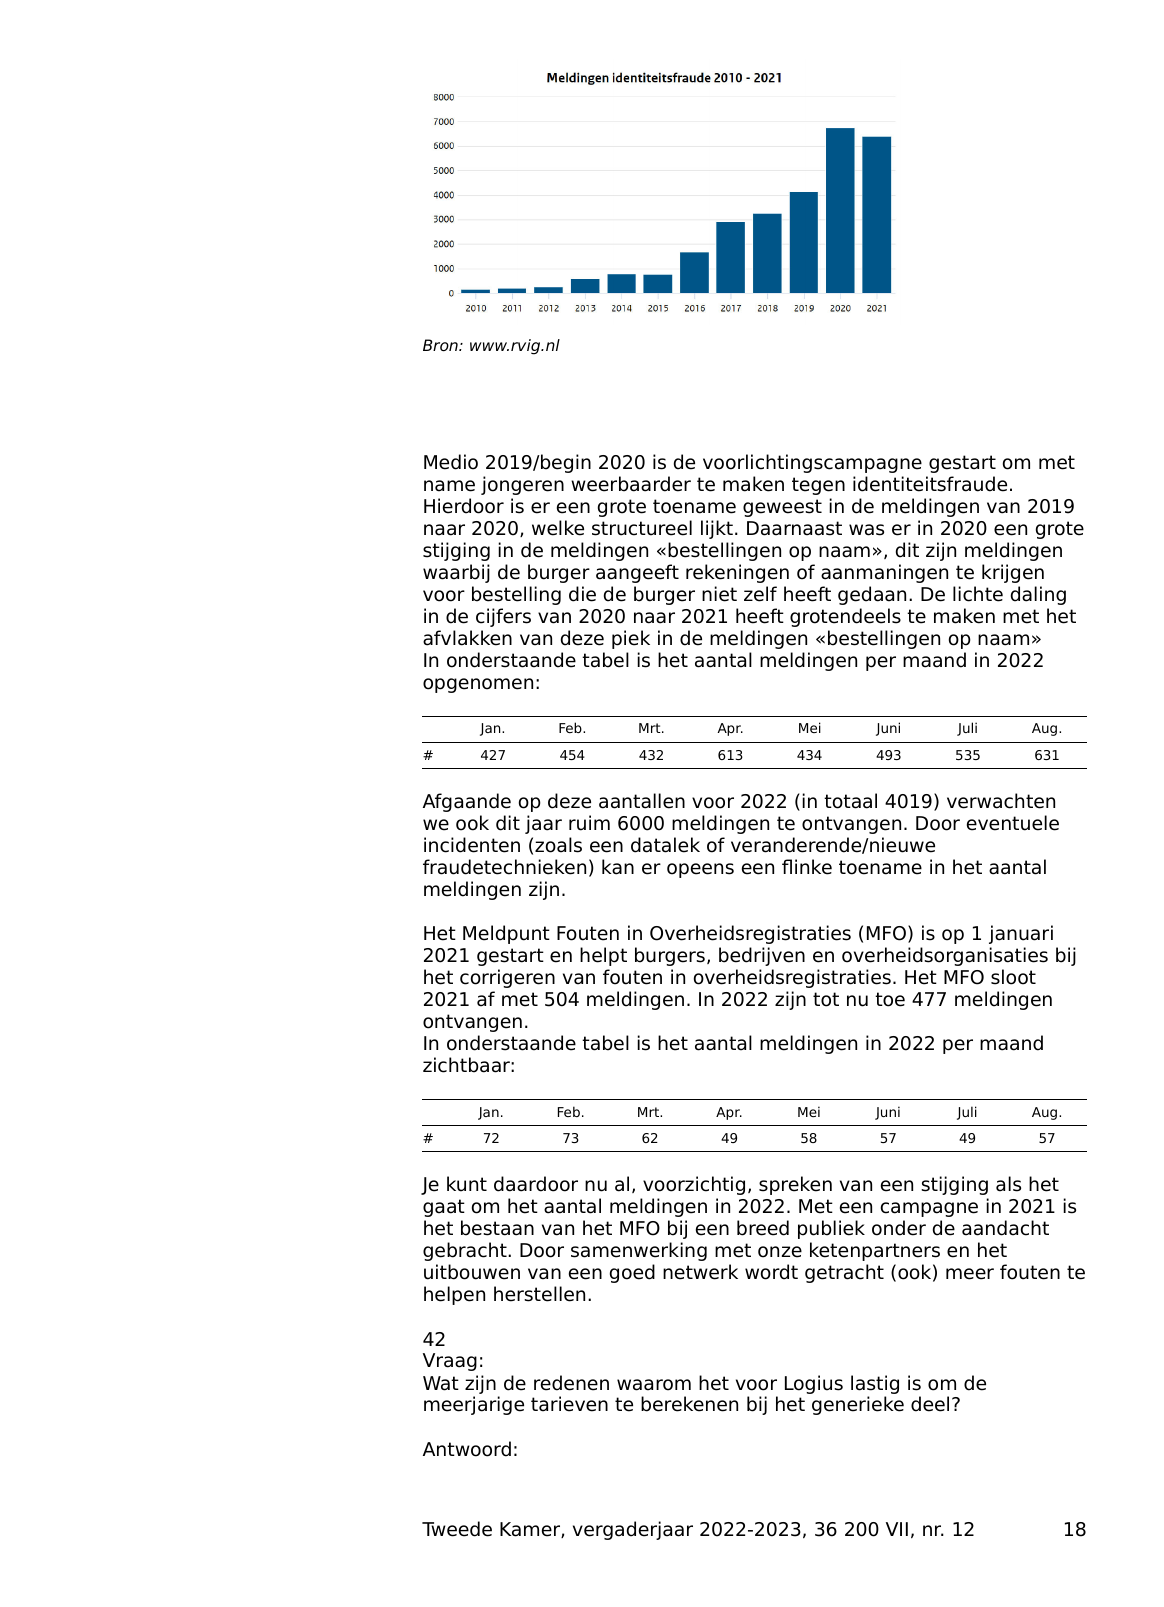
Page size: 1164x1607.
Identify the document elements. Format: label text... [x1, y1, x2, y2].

table_cell # [422, 1126, 451, 1151]
table_cell 73 [531, 1126, 610, 1151]
table_header Feb. [531, 1100, 610, 1125]
text Antwoord: [422, 1438, 1087, 1461]
text Vraag: [422, 1350, 1087, 1372]
table_cell 62 [610, 1126, 690, 1151]
table_cell 613 [691, 743, 770, 768]
text 42 [422, 1328, 1087, 1350]
table_header Jan. [451, 1100, 531, 1125]
table_header Aug. [1008, 717, 1087, 742]
table_header Juni [849, 1100, 928, 1125]
table_cell 631 [1008, 743, 1087, 768]
text Bron: www.rvig.nl [422, 337, 901, 355]
text Medio 2019/begin 2020 is de voorlichtingscampagne gestart om met name jongeren weerbaarder te maken tegen identiteitsfraude. Hierdoor is er een grote toename geweest in de meldingen van 2019 naar 2020, welke structureel lijkt. Daarnaast was er in 2020 een grote stijging in de meldingen «bestellingen op naam», dit zijn meldingen waarbij de burger aangeeft rekeningen of aanmaningen te krijgen voor bestelling die de burger niet zelf heeft gedaan. De lichte daling in de cijfers van 2020 naar 2021 heeft grotendeels te maken met het afvlakken van deze piek in de meldingen «bestellingen op naam» [422, 452, 1087, 650]
table_header [422, 1100, 451, 1125]
text In onderstaande tabel is het aantal meldingen per maand in 2022 opgenomen: [422, 650, 1087, 694]
table_header Juli [928, 1100, 1007, 1125]
table_header Apr. [691, 717, 770, 742]
table_header [422, 717, 453, 742]
table_cell # [422, 743, 453, 768]
table_cell 57 [1007, 1126, 1087, 1151]
table_cell 535 [928, 743, 1007, 768]
table_cell 434 [770, 743, 849, 768]
text In onderstaande tabel is het aantal meldingen in 2022 per maand zichtbaar: [422, 1033, 1087, 1077]
table_cell 454 [533, 743, 612, 768]
text Je kunt daardoor nu al, voorzichtig, spreken van een stijging als het gaat om het aantal meldingen in 2022. Met een campagne in 2021 is het bestaan van het MFO bij een breed publiek onder de aandacht gebracht. Door samenwerking met onze ketenpartners en het uitbouwen van een goed netwerk wordt getracht (ook) meer fouten te helpen herstellen. [422, 1174, 1087, 1306]
table_cell 49 [928, 1126, 1007, 1151]
picture [422, 59, 901, 325]
table_header Mei [769, 1100, 848, 1125]
text Het Meldpunt Fouten in Overheidsregistraties (MFO) is op 1 januari 2021 gestart en helpt burgers, bedrijven en overheidsorganisaties bij het corrigeren van fouten in overheidsregistraties. Het MFO sloot 2021 af met 504 meldingen. In 2022 zijn tot nu toe 477 meldingen ontvangen. [422, 923, 1087, 1033]
text Wat zijn de redenen waarom het voor Logius lastig is om de meerjarige tarieven te berekenen bij het generieke deel? [422, 1372, 1087, 1416]
table_header Juli [928, 717, 1007, 742]
table_cell 432 [612, 743, 691, 768]
table_header Apr. [690, 1100, 769, 1125]
text Afgaande op deze aantallen voor 2022 (in totaal 4019) verwachten we ook dit jaar ruim 6000 meldingen te ontvangen. Door eventuele incidenten (zoals een datalek of veranderende/nieuwe fraudetechnieken) kan er opeens een flinke toename in het aantal meldingen zijn. [422, 791, 1087, 901]
table_cell 493 [849, 743, 928, 768]
table_cell 57 [849, 1126, 928, 1151]
table_header Mei [770, 717, 849, 742]
table_header Juni [849, 717, 928, 742]
table_header Mrt. [612, 717, 691, 742]
table_header Aug. [1007, 1100, 1087, 1125]
table_header Jan. [454, 717, 533, 742]
table_cell 58 [769, 1126, 848, 1151]
table_header Feb. [533, 717, 612, 742]
table_cell 49 [690, 1126, 769, 1151]
table_cell 427 [454, 743, 533, 768]
table_cell 72 [451, 1126, 531, 1151]
table_header Mrt. [610, 1100, 690, 1125]
